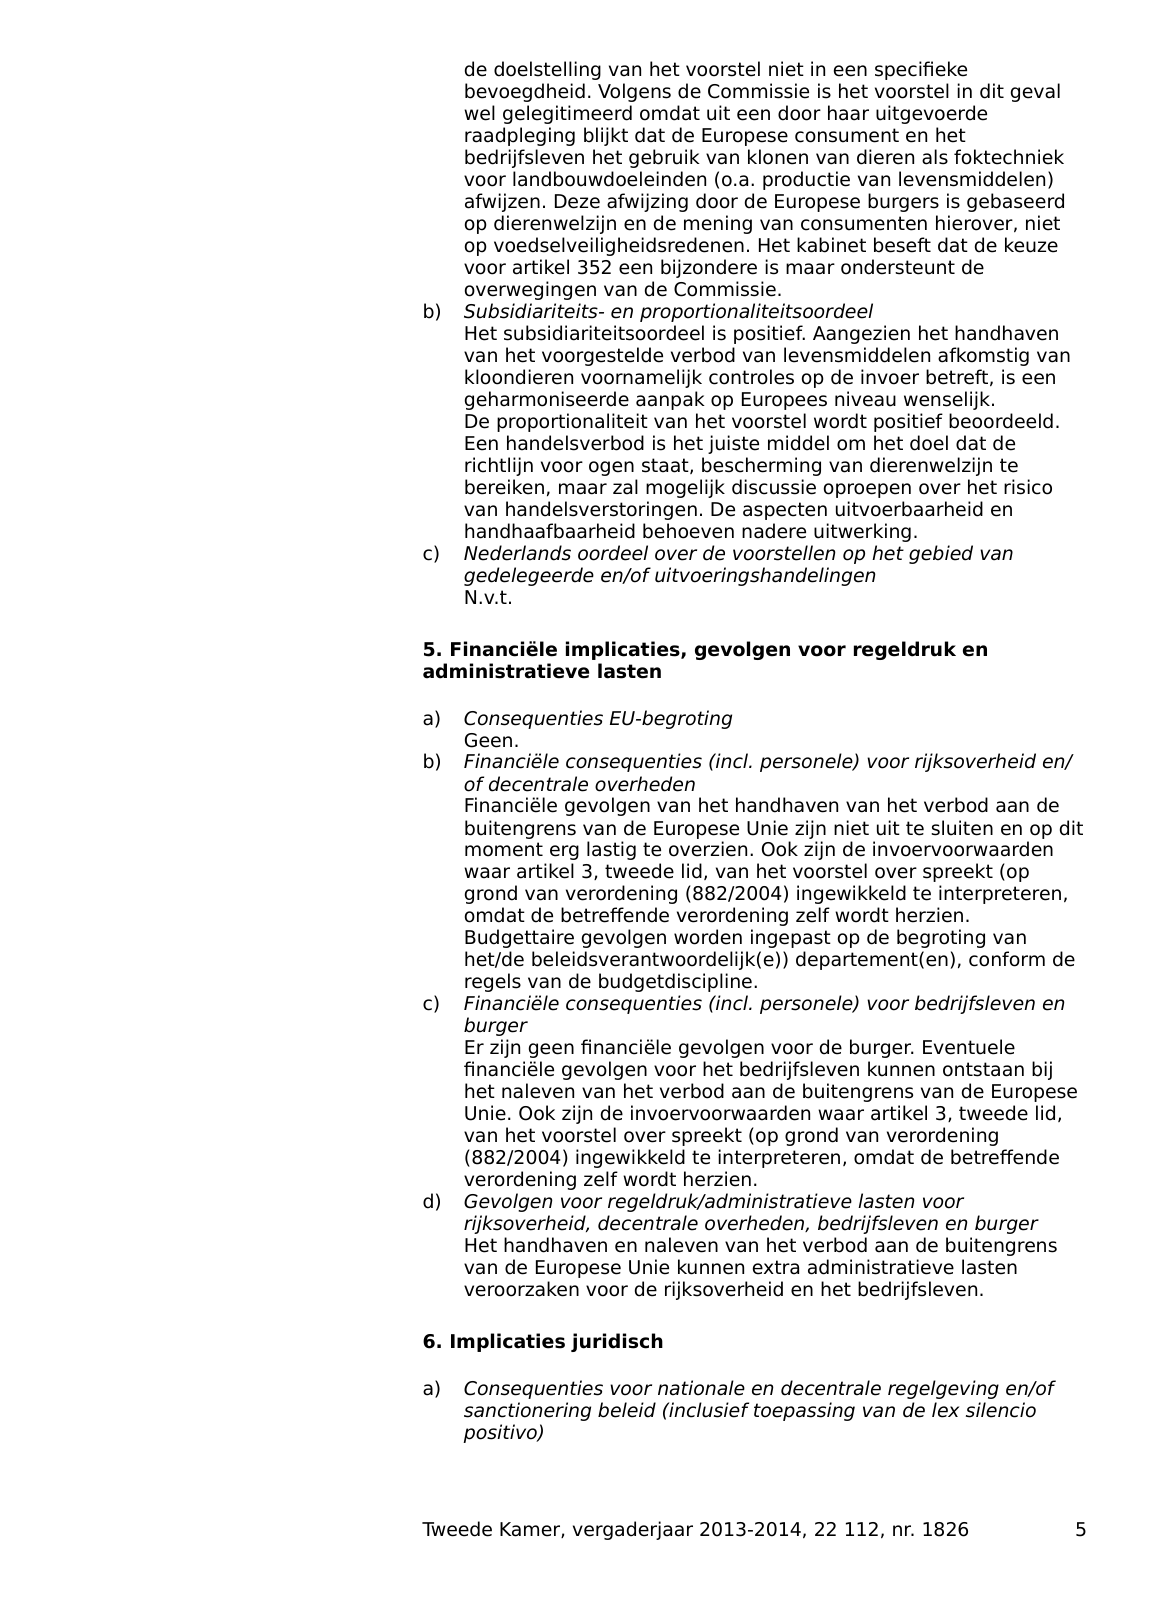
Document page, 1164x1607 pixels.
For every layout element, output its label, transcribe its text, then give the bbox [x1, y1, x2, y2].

text De proportionaliteit van het voorstel wordt positief beoordeeld. Een handelsverbod is het juiste middel om het doel dat de richtlijn voor ogen staat, bescherming van dierenwelzijn te bereiken, maar zal mogelijk discussie oproepen over het risico van handelsverstoringen. De aspecten uitvoerbaarheid en handhaafbaarheid behoeven nadere uitwerking. [464, 411, 1087, 543]
text b) Subsidiariteits- en proportionaliteitsoordeel [422, 301, 1087, 323]
text Er zijn geen financiële gevolgen voor de burger. Eventuele financiële gevolgen voor het bedrijfsleven kunnen ontstaan bij het naleven van het verbod aan de buitengrens van de Europese Unie. Ook zijn de invoervoorwaarden waar artikel 3, tweede lid, van het voorstel over spreekt (op grond van verordening (882/2004) ingewikkeld te interpreteren, omdat de betreffende verordening zelf wordt herzien. [464, 1037, 1087, 1191]
text a) Consequenties EU-begroting [422, 707, 1087, 729]
text d) Gevolgen voor regeldruk/administratieve lasten voor rijksoverheid, decentrale overheden, bedrijfsleven en burger [422, 1191, 1087, 1235]
text a) Consequenties voor nationale en decentrale regelgeving en/of sanctionering beleid (inclusief toepassing van de lex silencio positivo) [422, 1378, 1087, 1444]
text N.v.t. [464, 587, 1087, 608]
text b) Financiële consequenties (incl. personele) voor rijksoverheid en/ of decentrale overheden [422, 751, 1087, 795]
subtitle 6. Implicaties juridisch [422, 1331, 1087, 1353]
text de doelstelling van het voorstel niet in een specifieke bevoegdheid. Volgens de Commissie is het voorstel in dit geval wel gelegitimeerd omdat uit een door haar uitgevoerde raadpleging blijkt dat de Europese consument en het bedrijfsleven het gebruik van klonen van dieren als foktechniek voor landbouwdoeleinden (o.a. productie van levensmiddelen) afwijzen. Deze afwijzing door de Europese burgers is gebaseerd op dierenwelzijn en de mening van consumenten hierover, niet op voedselveiligheidsredenen. Het kabinet beseft dat de keuze voor artikel 352 een bijzondere is maar ondersteunt de overwegingen van de Commissie. [464, 59, 1087, 301]
text c) Financiële consequenties (incl. personele) voor bedrijfsleven en burger [422, 993, 1087, 1037]
text Het handhaven en naleven van het verbod aan de buitengrens van de Europese Unie kunnen extra administratieve lasten veroorzaken voor de rijksoverheid en het bedrijfsleven. [464, 1235, 1087, 1301]
text Het subsidiariteitsoordeel is positief. Aangezien het handhaven van het voorgestelde verbod van levensmiddelen afkomstig van kloondieren voornamelijk controles op de invoer betreft, is een geharmoniseerde aanpak op Europees niveau wenselijk. [464, 323, 1087, 411]
text c) Nederlands oordeel over de voorstellen op het gebied van gedelegeerde en/of uitvoeringshandelingen [422, 543, 1087, 587]
text Geen. [464, 729, 1087, 751]
subtitle 5. Financiële implicaties, gevolgen voor regeldruk en administratieve lasten [422, 638, 1087, 682]
text Financiële gevolgen van het handhaven van het verbod aan de buitengrens van de Europese Unie zijn niet uit te sluiten en op dit moment erg lastig te overzien. Ook zijn de invoervoorwaarden waar artikel 3, tweede lid, van het voorstel over spreekt (op grond van verordening (882/2004) ingewikkeld te interpreteren, omdat de betreffende verordening zelf wordt herzien. Budgettaire gevolgen worden ingepast op de begroting van het/de beleidsverantwoordelijk(e)) departement(en), conform de regels van de budgetdiscipline. [464, 795, 1087, 993]
